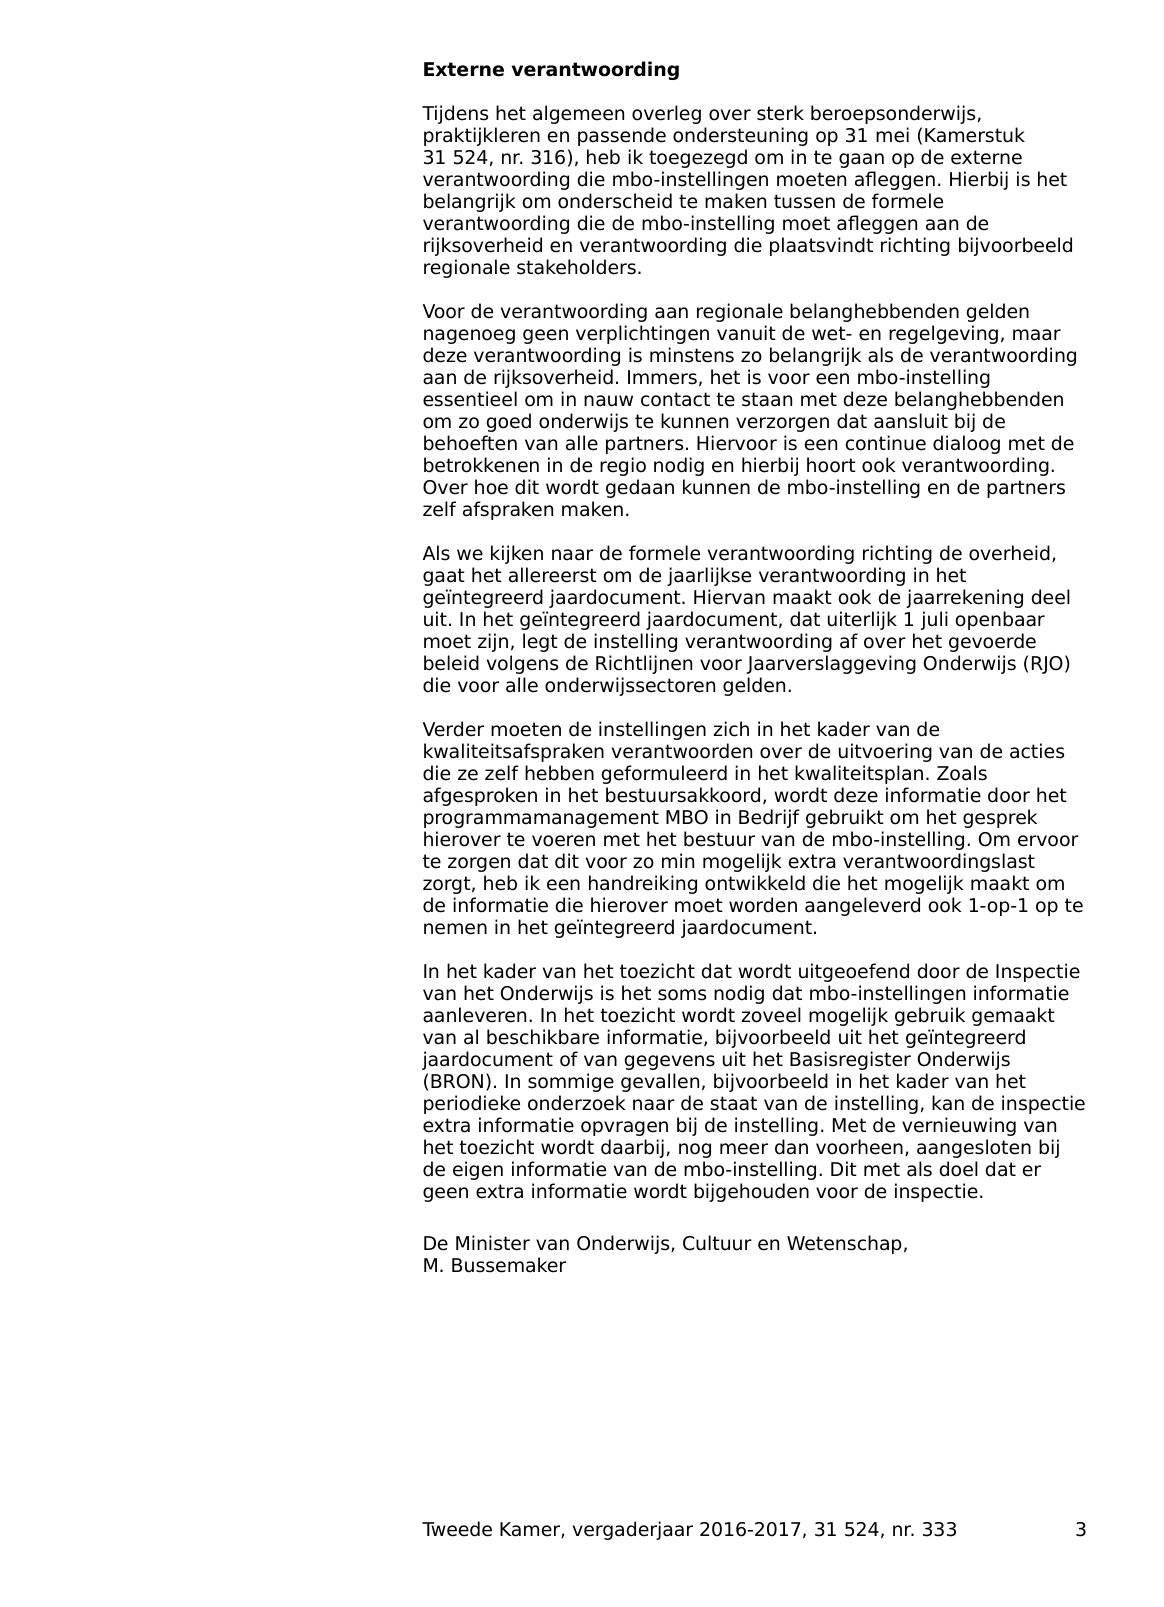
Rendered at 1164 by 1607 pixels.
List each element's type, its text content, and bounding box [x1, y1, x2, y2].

subtitle Externe verantwoording [422, 59, 1087, 81]
text Voor de verantwoording aan regionale belanghebbenden gelden nagenoeg geen verplichtingen vanuit de wet- en regelgeving, maar deze verantwoording is minstens zo belangrijk als de verantwoording aan de rijksoverheid. Immers, het is voor een mbo-instelling essentieel om in nauw contact te staan met deze belanghebbenden om zo goed onderwijs te kunnen verzorgen dat aansluit bij de behoeften van alle partners. Hiervoor is een continue dialoog met de betrokkenen in de regio nodig en hierbij hoort ook verantwoording. Over hoe dit wordt gedaan kunnen de mbo-instelling en de partners zelf afspraken maken. [422, 301, 1087, 521]
text De Minister van Onderwijs, Cultuur en Wetenschap, M. Bussemaker [422, 1233, 1087, 1277]
text Verder moeten de instellingen zich in het kader van de kwaliteitsafspraken verantwoorden over de uitvoering van de acties die ze zelf hebben geformuleerd in het kwaliteitsplan. Zoals afgesproken in het bestuursakkoord, wordt deze informatie door het programmamanagement MBO in Bedrijf gebruikt om het gesprek hierover te voeren met het bestuur van de mbo-instelling. Om ervoor te zorgen dat dit voor zo min mogelijk extra verantwoordingslast zorgt, heb ik een handreiking ontwikkeld die het mogelijk maakt om de informatie die hierover moet worden aangeleverd ook 1-op-1 op te nemen in het geïntegreerd jaardocument. [422, 719, 1087, 939]
text In het kader van het toezicht dat wordt uitgeoefend door de Inspectie van het Onderwijs is het soms nodig dat mbo-instellingen informatie aanleveren. In het toezicht wordt zoveel mogelijk gebruik gemaakt van al beschikbare informatie, bijvoorbeeld uit het geïntegreerd jaardocument of van gegevens uit het Basisregister Onderwijs (BRON). In sommige gevallen, bijvoorbeeld in het kader van het periodieke onderzoek naar de staat van de instelling, kan de inspectie extra informatie opvragen bij de instelling. Met de vernieuwing van het toezicht wordt daarbij, nog meer dan voorheen, aangesloten bij de eigen informatie van de mbo-instelling. Dit met als doel dat er geen extra informatie wordt bijgehouden voor de inspectie. [422, 961, 1087, 1203]
text Als we kijken naar de formele verantwoording richting de overheid, gaat het allereerst om de jaarlijkse verantwoording in het geïntegreerd jaardocument. Hiervan maakt ook de jaarrekening deel uit. In het geïntegreerd jaardocument, dat uiterlijk 1 juli openbaar moet zijn, legt de instelling verantwoording af over het gevoerde beleid volgens de Richtlijnen voor Jaarverslaggeving Onderwijs (RJO) die voor alle onderwijssectoren gelden. [422, 543, 1087, 697]
text Tijdens het algemeen overleg over sterk beroepsonderwijs, praktijkleren en passende ondersteuning op 31 mei (Kamerstuk 31 524, nr. 316), heb ik toegezegd om in te gaan op de externe verantwoording die mbo-instellingen moeten afleggen. Hierbij is het belangrijk om onderscheid te maken tussen de formele verantwoording die de mbo-instelling moet afleggen aan de rijksoverheid en verantwoording die plaatsvindt richting bijvoorbeeld regionale stakeholders. [422, 103, 1087, 279]
